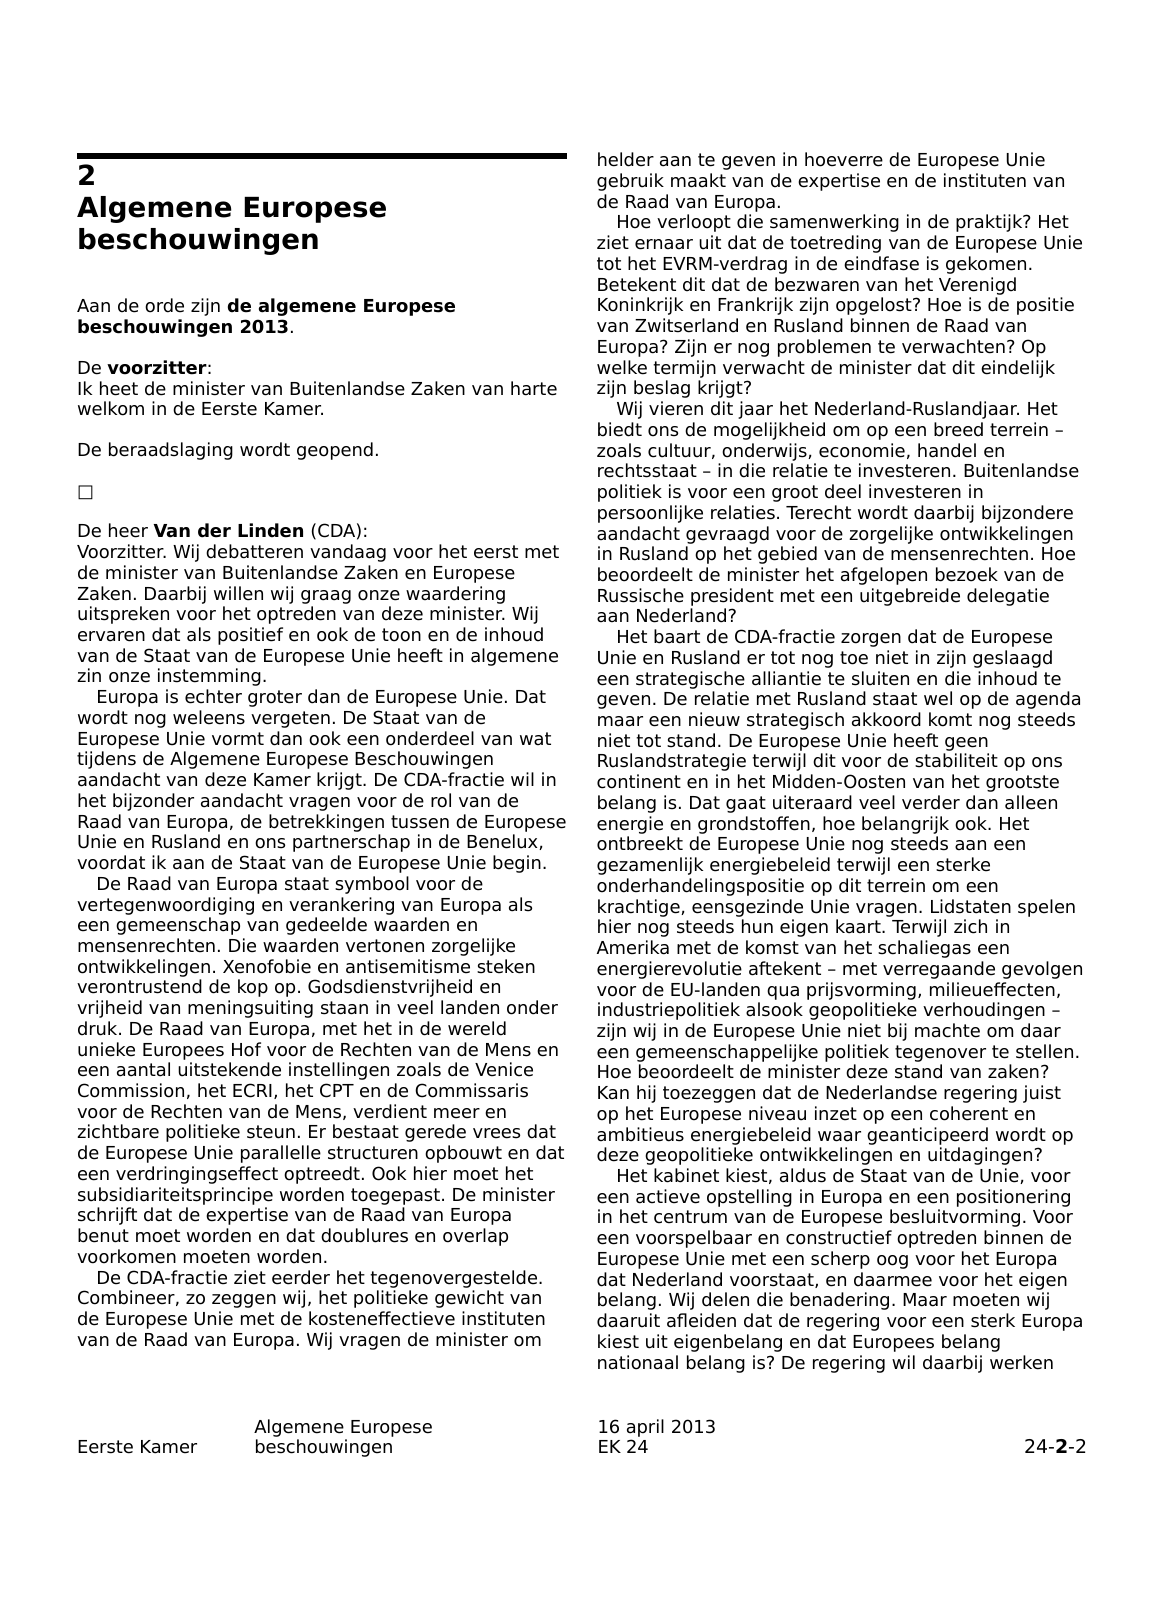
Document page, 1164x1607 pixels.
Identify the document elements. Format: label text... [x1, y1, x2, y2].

text Het baart de CDA-fractie zorgen dat de Europese Unie en Rusland er tot nog toe niet in zijn geslaagd een strategische alliantie te sluiten en die inhoud te geven. De relatie met Rusland staat wel op de agenda maar een nieuw strategisch akkoord komt nog steeds niet tot stand. De Europese Unie heeft geen Ruslandstrategie terwijl dit voor de stabiliteit op ons continent en in het Midden-Oosten van het grootste belang is. Dat gaat uiteraard veel verder dan alleen energie en grondstoffen, hoe belangrijk ook. Het ontbreekt de Europese Unie nog steeds aan een gezamenlijk energiebeleid terwijl een sterke onderhandelingspositie op dit terrein om een krachtige, eensgezinde Unie vragen. Lidstaten spelen hier nog steeds hun eigen kaart. Terwijl zich in Amerika met de komst van het schaliegas een energierevolutie aftekent – met verregaande gevolgen voor de EU-landen qua prijsvorming, milieueffecten, industriepolitiek alsook geopolitieke verhoudingen – zijn wij in de Europese Unie niet bij machte om daar een gemeenschappelijke politiek tegenover te stellen. Hoe beoordeelt de minister deze stand van zaken? Kan hij toezeggen dat de Nederlandse regering juist op het Europese niveau inzet op een coherent en ambitieus energiebeleid waar geanticipeerd wordt op deze geopolitieke ontwikkelingen en uitdagingen? [596, 627, 1087, 1166]
text □ [77, 481, 567, 501]
text De heer Van der Linden (CDA): [77, 521, 567, 542]
text De Raad van Europa staat symbool voor de vertegenwoordiging en verankering van Europa als een gemeenschap van gedeelde waarden en mensenrechten. Die waarden vertonen zorgelijke ontwikkelingen. Xenofobie en antisemitisme steken verontrustend de kop op. Godsdienstvrijheid en vrijheid van meningsuiting staan in veel landen onder druk. De Raad van Europa, met het in de wereld unieke Europees Hof voor de Rechten van de Mens en een aantal uitstekende instellingen zoals de Venice Commission, het ECRI, het CPT en de Commissaris voor de Rechten van de Mens, verdient meer en zichtbare politieke steun. Er bestaat gerede vrees dat de Europese Unie parallelle structuren opbouwt en dat een verdringingseffect optreedt. Ook hier moet het subsidiariteitsprincipe worden toegepast. De minister schrijft dat de expertise van de Raad van Europa benut moet worden en dat doublures en overlap voorkomen moeten worden. [77, 874, 567, 1267]
text Hoe verloopt die samenwerking in de praktijk? Het ziet ernaar uit dat de toetreding van de Europese Unie tot het EVRM-verdrag in de eindfase is gekomen. Betekent dit dat de bezwaren van het Verenigd Koninkrijk en Frankrijk zijn opgelost? Hoe is de positie van Zwitserland en Rusland binnen de Raad van Europa? Zijn er nog problemen te verwachten? Op welke termijn verwacht de minister dat dit eindelijk zijn beslag krijgt? [596, 212, 1087, 399]
text De CDA-fractie ziet eerder het tegenovergestelde. Combineer, zo zeggen wij, het politieke gewicht van de Europese Unie met de kosteneffectieve instituten van de Raad van Europa. Wij vragen de minister om [77, 1267, 567, 1350]
text Het kabinet kiest, aldus de Staat van de Unie, voor een actieve opstelling in Europa en een positionering in het centrum van de Europese besluitvorming. Voor een voorspelbaar en constructief optreden binnen de Europese Unie met een scherp oog voor het Europa dat Nederland voorstaat, en daarmee voor het eigen belang. Wij delen die benadering. Maar moeten wij daaruit afleiden dat de regering voor een sterk Europa kiest uit eigenbelang en dat Europees belang nationaal belang is? De regering wil daarbij werken [596, 1166, 1087, 1373]
title 2 Algemene Europese beschouwingen [77, 159, 567, 256]
text Europa is echter groter dan de Europese Unie. Dat wordt nog weleens vergeten. De Staat van de Europese Unie vormt dan ook een onderdeel van wat tijdens de Algemene Europese Beschouwingen aandacht van deze Kamer krijgt. De CDA-fractie wil in het bijzonder aandacht vragen voor de rol van de Raad van Europa, de betrekkingen tussen de Europese Unie en Rusland en ons partnerschap in de Benelux, voordat ik aan de Staat van de Europese Unie begin. [77, 687, 567, 874]
text Aan de orde zijn de algemene Europese beschouwingen 2013. [77, 296, 567, 338]
text Wij vieren dit jaar het Nederland-Ruslandjaar. Het biedt ons de mogelijkheid om op een breed terrein – zoals cultuur, onderwijs, economie, handel en rechtsstaat – in die relatie te investeren. Buitenlandse politiek is voor een groot deel investeren in persoonlijke relaties. Terecht wordt daarbij bijzondere aandacht gevraagd voor de zorgelijke ontwikkelingen in Rusland op het gebied van de mensenrechten. Hoe beoordeelt de minister het afgelopen bezoek van de Russische president met een uitgebreide delegatie aan Nederland? [596, 399, 1087, 627]
text De voorzitter: [77, 358, 567, 378]
text Voorzitter. Wij debatteren vandaag voor het eerst met de minister van Buitenlandse Zaken en Europese Zaken. Daarbij willen wij graag onze waardering uitspreken voor het optreden van deze minister. Wij ervaren dat als positief en ook de toon en de inhoud van de Staat van de Europese Unie heeft in algemene zin onze instemming. [77, 542, 567, 687]
text Ik heet de minister van Buitenlandse Zaken van harte welkom in de Eerste Kamer. [77, 378, 567, 420]
text helder aan te geven in hoeverre de Europese Unie gebruik maakt van de expertise en de instituten van de Raad van Europa. [596, 150, 1087, 212]
text De beraadslaging wordt geopend. [77, 440, 567, 461]
